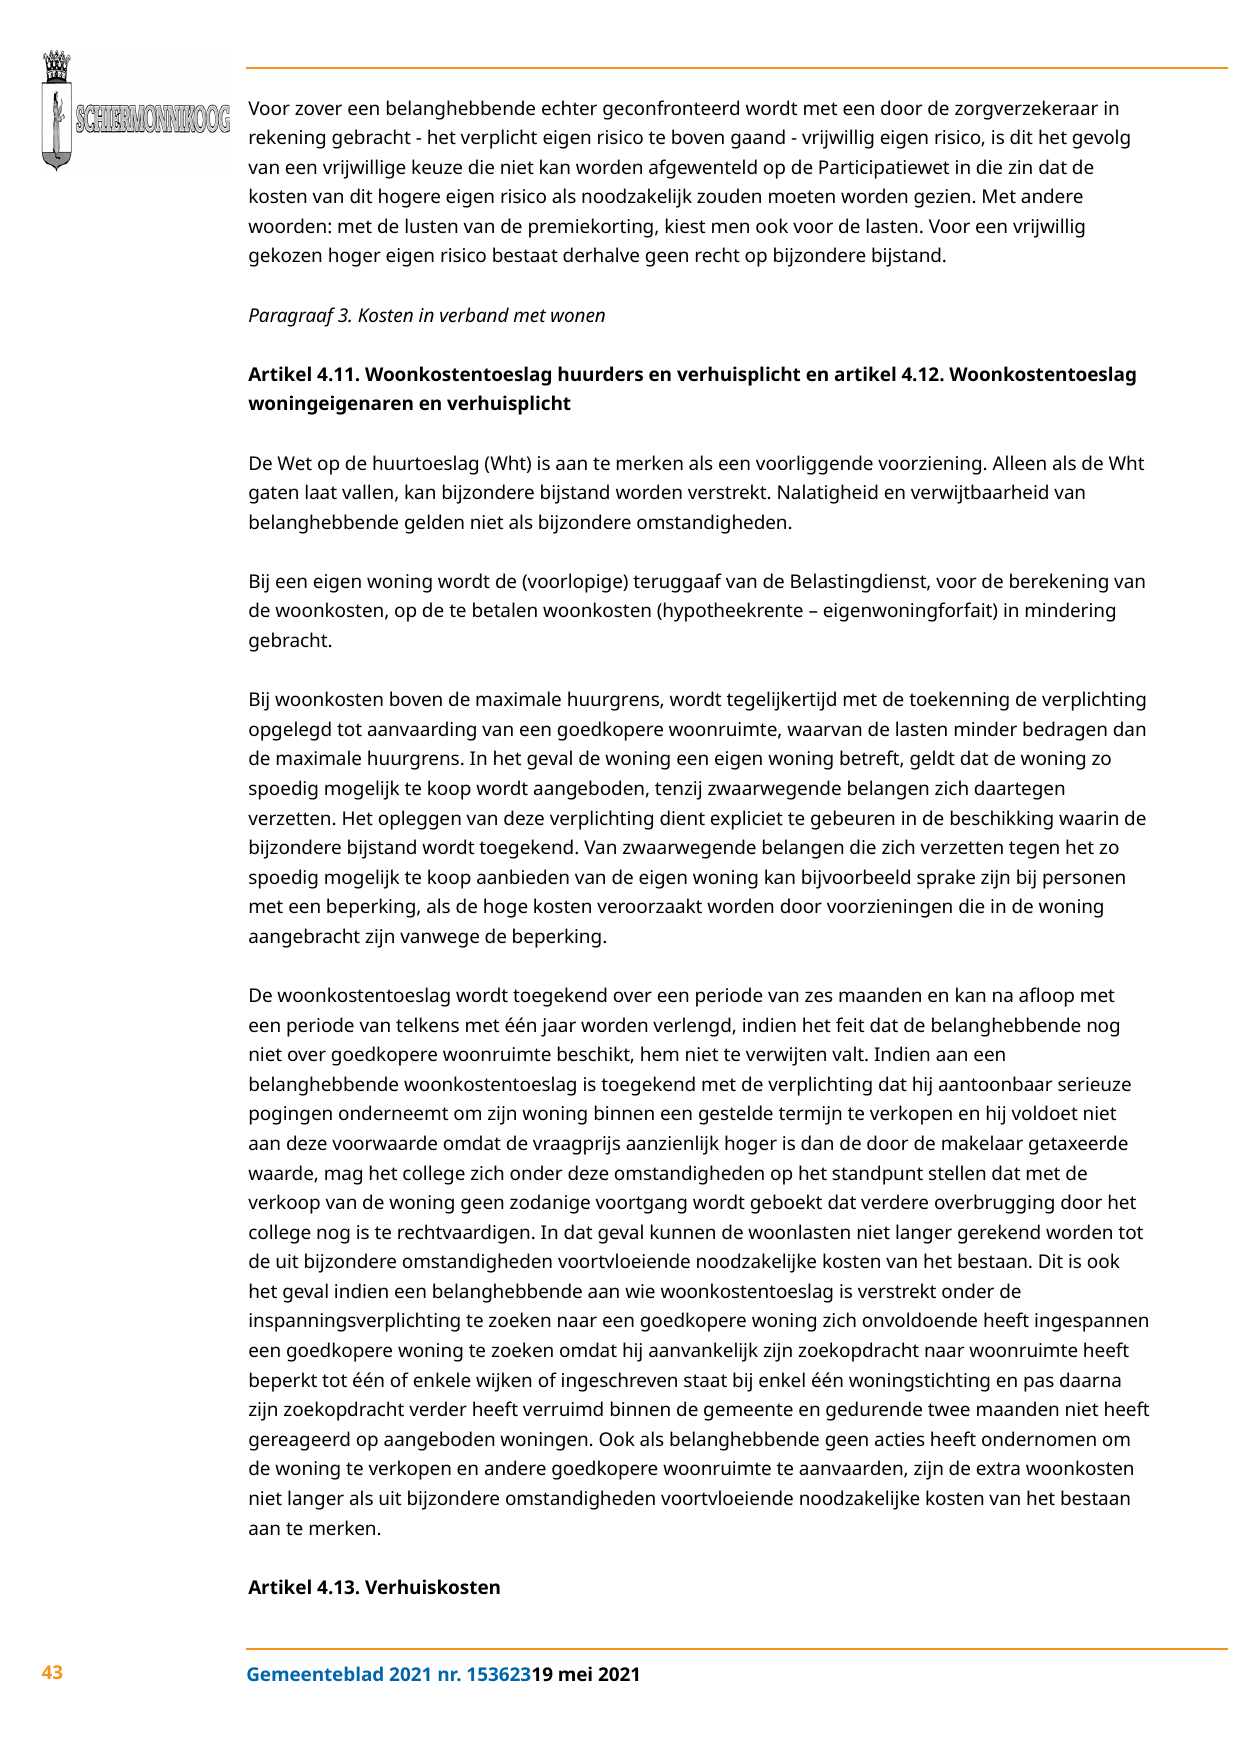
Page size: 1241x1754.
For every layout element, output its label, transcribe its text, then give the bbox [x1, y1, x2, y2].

text Bij woonkosten boven de maximale huurgrens, wordt tegelijkertijd met de toekenning de verplichting opgelegd tot aanvaarding van een goedkopere woonruimte, waarvan de lasten minder bedragen dan de maximale huurgrens. In het geval de woning een eigen woning betreft, geldt dat de woning zo spoedig mogelijk te koop wordt aangeboden, tenzij zwaarwegende belangen zich daartegen verzetten. Het opleggen van deze verplichting dient expliciet te gebeuren in de beschikking waarin de bijzondere bijstand wordt toegekend. Van zwaarwegende belangen die zich verzetten tegen het zo spoedig mogelijk te koop aanbieden van de eigen woning kan bijvoorbeeld sprake zijn bij personen met een beperking, als de hoge kosten veroorzaakt worden door voorzieningen die in de woning aangebracht zijn vanwege de beperking. [248, 686, 1152, 949]
text De Wet op de huurtoeslag (Wht) is aan te merken als een voorliggende voorziening. Alleen als de Wht gaten laat vallen, kan bijzondere bijstand worden verstrekt. Nalatigheid en verwijtbaarheid van belanghebbende gelden niet als bijzondere omstandigheden. [248, 450, 1152, 535]
text De woonkostentoeslag wordt toegekend over een periode van zes maanden en kan na afloop met een periode van telkens met één jaar worden verlengd, indien het feit dat de belanghebbende nog niet over goedkopere woonruimte beschikt, hem niet te verwijten valt. Indien aan een belanghebbende woonkostentoeslag is toegekend met de verplichting dat hij aantoonbaar serieuze pogingen onderneemt om zijn woning binnen een gestelde termijn te verkopen en hij voldoet niet aan deze voorwaarde omdat de vraagprijs aanzienlijk hoger is dan de door de makelaar getaxeerde waarde, mag het college zich onder deze omstandigheden op het standpunt stellen dat met de verkoop van de woning geen zodanige voortgang wordt geboekt dat verdere overbrugging door het college nog is te rechtvaardigen. In dat geval kunnen de woonlasten niet langer gerekend worden tot de uit bijzondere omstandigheden voortvloeiende noodzakelijke kosten van het bestaan. Dit is ook het geval indien een belanghebbende aan wie woonkostentoeslag is verstrekt onder de inspanningsverplichting te zoeken naar een goedkopere woning zich onvoldoende heeft ingespannen een goedkopere woning te zoeken omdat hij aanvankelijk zijn zoekopdracht naar woonruimte heeft beperkt tot één of enkele wijken of ingeschreven staat bij enkel één woningstichting en pas daarna zijn zoekopdracht verder heeft verruimd binnen de gemeente en gedurende twee maanden niet heeft gereageerd op aangeboden woningen. Ook als belanghebbende geen acties heeft ondernomen om de woning te verkopen en andere goedkopere woonruimte te aanvaarden, zijn de extra woonkosten niet langer als uit bijzondere omstandigheden voortvloeiende noodzakelijke kosten van het bestaan aan te merken. [248, 982, 1152, 1541]
text Artikel 4.13. Verhuiskosten [248, 1574, 1152, 1600]
text Voor zover een belanghebbende echter geconfronteerd wordt met een door de zorgverzekeraar in rekening gebracht - het verplicht eigen risico te boven gaand - vrijwillig eigen risico, is dit het gevolg van een vrijwillige keuze die niet kan worden afgewenteld op de Participatiewet in die zin dat de kosten van dit hogere eigen risico als noodzakelijk zouden moeten worden gezien. Met andere woorden: met de lusten van de premiekorting, kiest men ook voor de lasten. Voor een vrijwillig gekozen hoger eigen risico bestaat derhalve geen recht op bijzondere bijstand. [248, 95, 1152, 268]
text Bij een eigen woning wordt de (voorlopige) teruggaaf van de Belastingdienst, voor de berekening van de woonkosten, op de te betalen woonkosten (hypotheekrente – eigenwoningforfait) in mindering gebracht. [248, 568, 1152, 653]
picture [41, 47, 231, 172]
text Artikel 4.11. Woonkostentoeslag huurders en verhuisplicht en artikel 4.12. Woonkostentoeslag woningeigenaren en verhuisplicht [248, 361, 1152, 416]
text Paragraaf 3. Kosten in verband met wonen [248, 302, 1152, 328]
